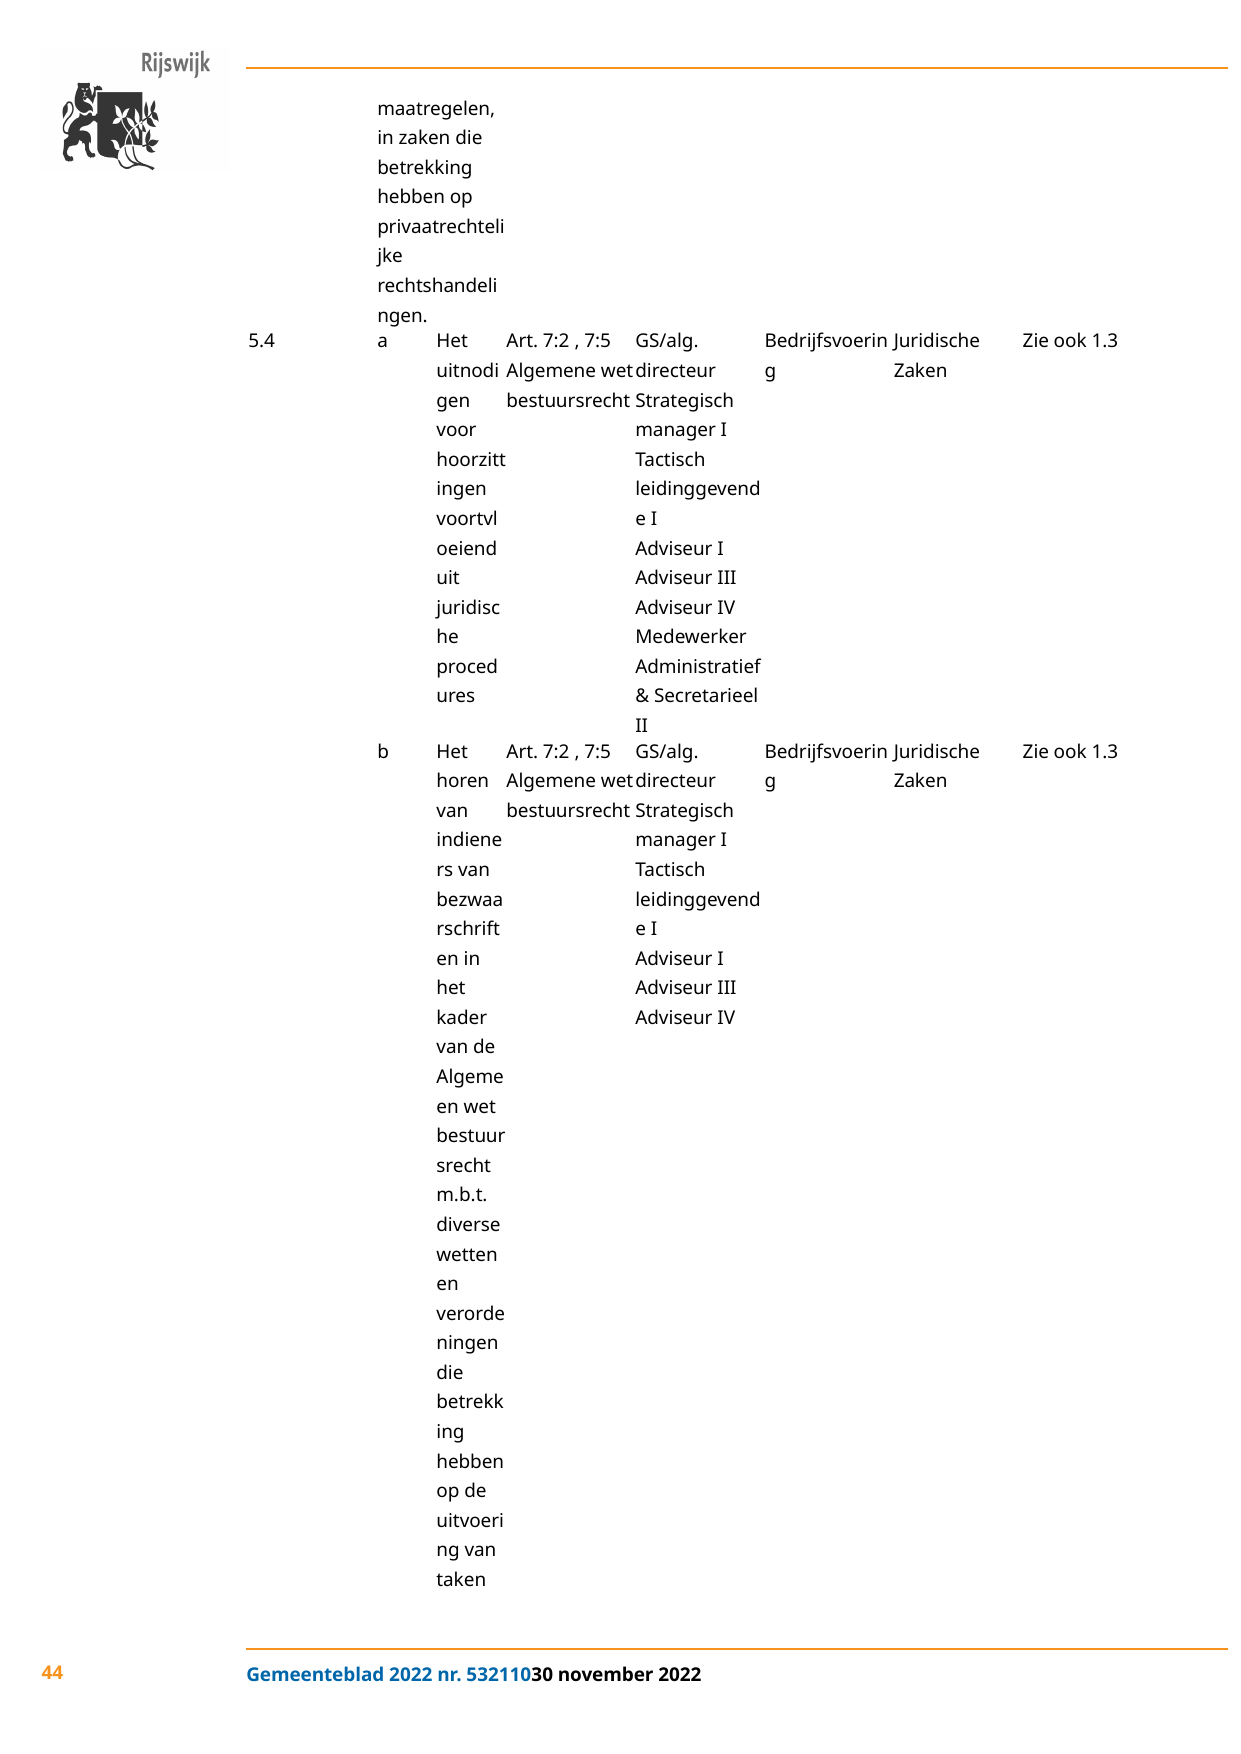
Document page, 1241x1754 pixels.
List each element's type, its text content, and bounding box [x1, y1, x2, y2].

table_cell GS/alg. directeur Strategisch manager I Tactisch leidinggevende I Adviseur I Adviseur III Adviseur IV [635, 738, 764, 1592]
table_cell [248, 738, 377, 1592]
table_cell Art. 7:2 , 7:5 Algemene wet bestuursrecht [506, 738, 635, 1592]
table_cell maatregelen, in zaken die betrekking hebben op privaatrechtelijke rechtshandelingen. [377, 95, 506, 328]
table_cell Het horen van indieners van bezwaarschriften in het kader van de Algemeen wet bestuursrecht m.b.t. diverse wetten en verordeningen die betrekking hebben op de uitvoering van taken [377, 738, 506, 1592]
picture [41, 47, 231, 172]
table_cell Zie ook 1.3 [1023, 738, 1152, 1592]
table_cell 5.4 [248, 328, 377, 738]
table_cell GS/alg. directeur Strategisch manager I Tactisch leidinggevende I Adviseur I Adviseur III Adviseur IV Medewerker Administratief & Secretarieel II [635, 328, 764, 738]
table_cell Juridische Zaken [894, 328, 1022, 738]
table_cell [506, 95, 635, 328]
table_cell [894, 95, 1022, 328]
table_cell [635, 95, 764, 328]
table_cell Bedrijfsvoering [764, 328, 893, 738]
table_cell Juridische Zaken [894, 738, 1022, 1592]
table_cell [764, 95, 893, 328]
table_cell Art. 7:2 , 7:5 Algemene wet bestuursrecht [506, 328, 635, 738]
table_cell Zie ook 1.3 [1023, 328, 1152, 738]
table_cell Bedrijfsvoering [764, 738, 893, 1592]
table_cell [248, 95, 377, 328]
table_cell [1023, 95, 1152, 328]
table_cell Het uitnodigen voor hoorzittingen voortvloeiend uit juridische procedures [377, 328, 506, 738]
